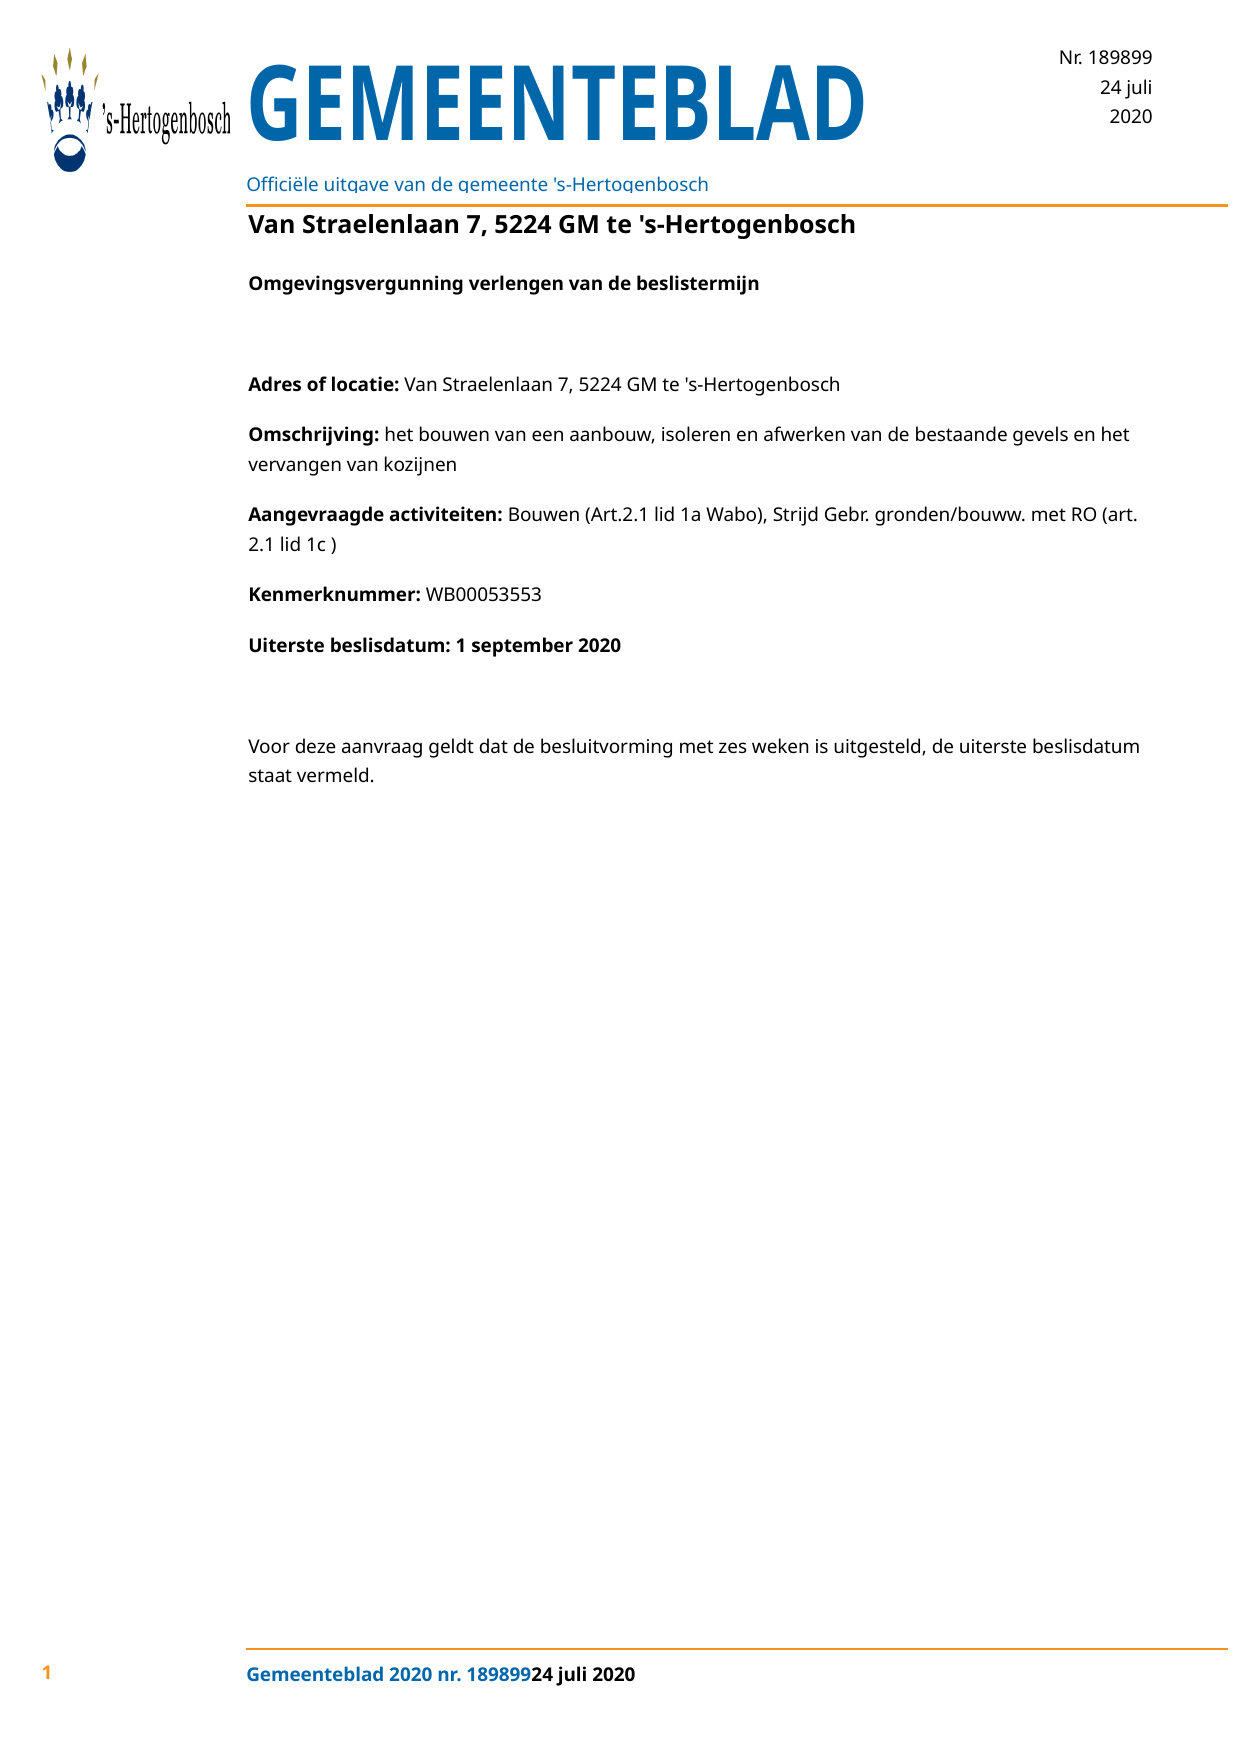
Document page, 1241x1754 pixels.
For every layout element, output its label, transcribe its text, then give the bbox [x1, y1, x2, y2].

text Van Straelenlaan 7, 5224 GM te 's-Hertogenbosch [248, 207, 1152, 241]
picture [41, 47, 231, 172]
text Uiterste beslisdatum: 1 september 2020 [248, 632, 1152, 658]
text Voor deze aanvraag geldt dat de besluitvorming met zes weken is uitgesteld, de uiterste beslisdatum staat vermeld. [248, 733, 1152, 788]
text Kenmerknummer: WB00053553 [248, 582, 1152, 607]
text Adres of locatie: Van Straelenlaan 7, 5224 GM te 's-Hertogenbosch [248, 371, 1152, 397]
text Omschrijving: het bouwen van een aanbouw, isoleren en afwerken van de bestaande gevels en het vervangen van kozijnen [248, 422, 1152, 477]
text Aangevraagde activiteiten: Bouwen (Art.2.1 lid 1a Wabo), Strijd Gebr. gronden/bouww. met RO (art. 2.1 lid 1c ) [248, 502, 1152, 557]
text Omgevingsvergunning verlengen van de beslistermijn [248, 270, 1152, 296]
